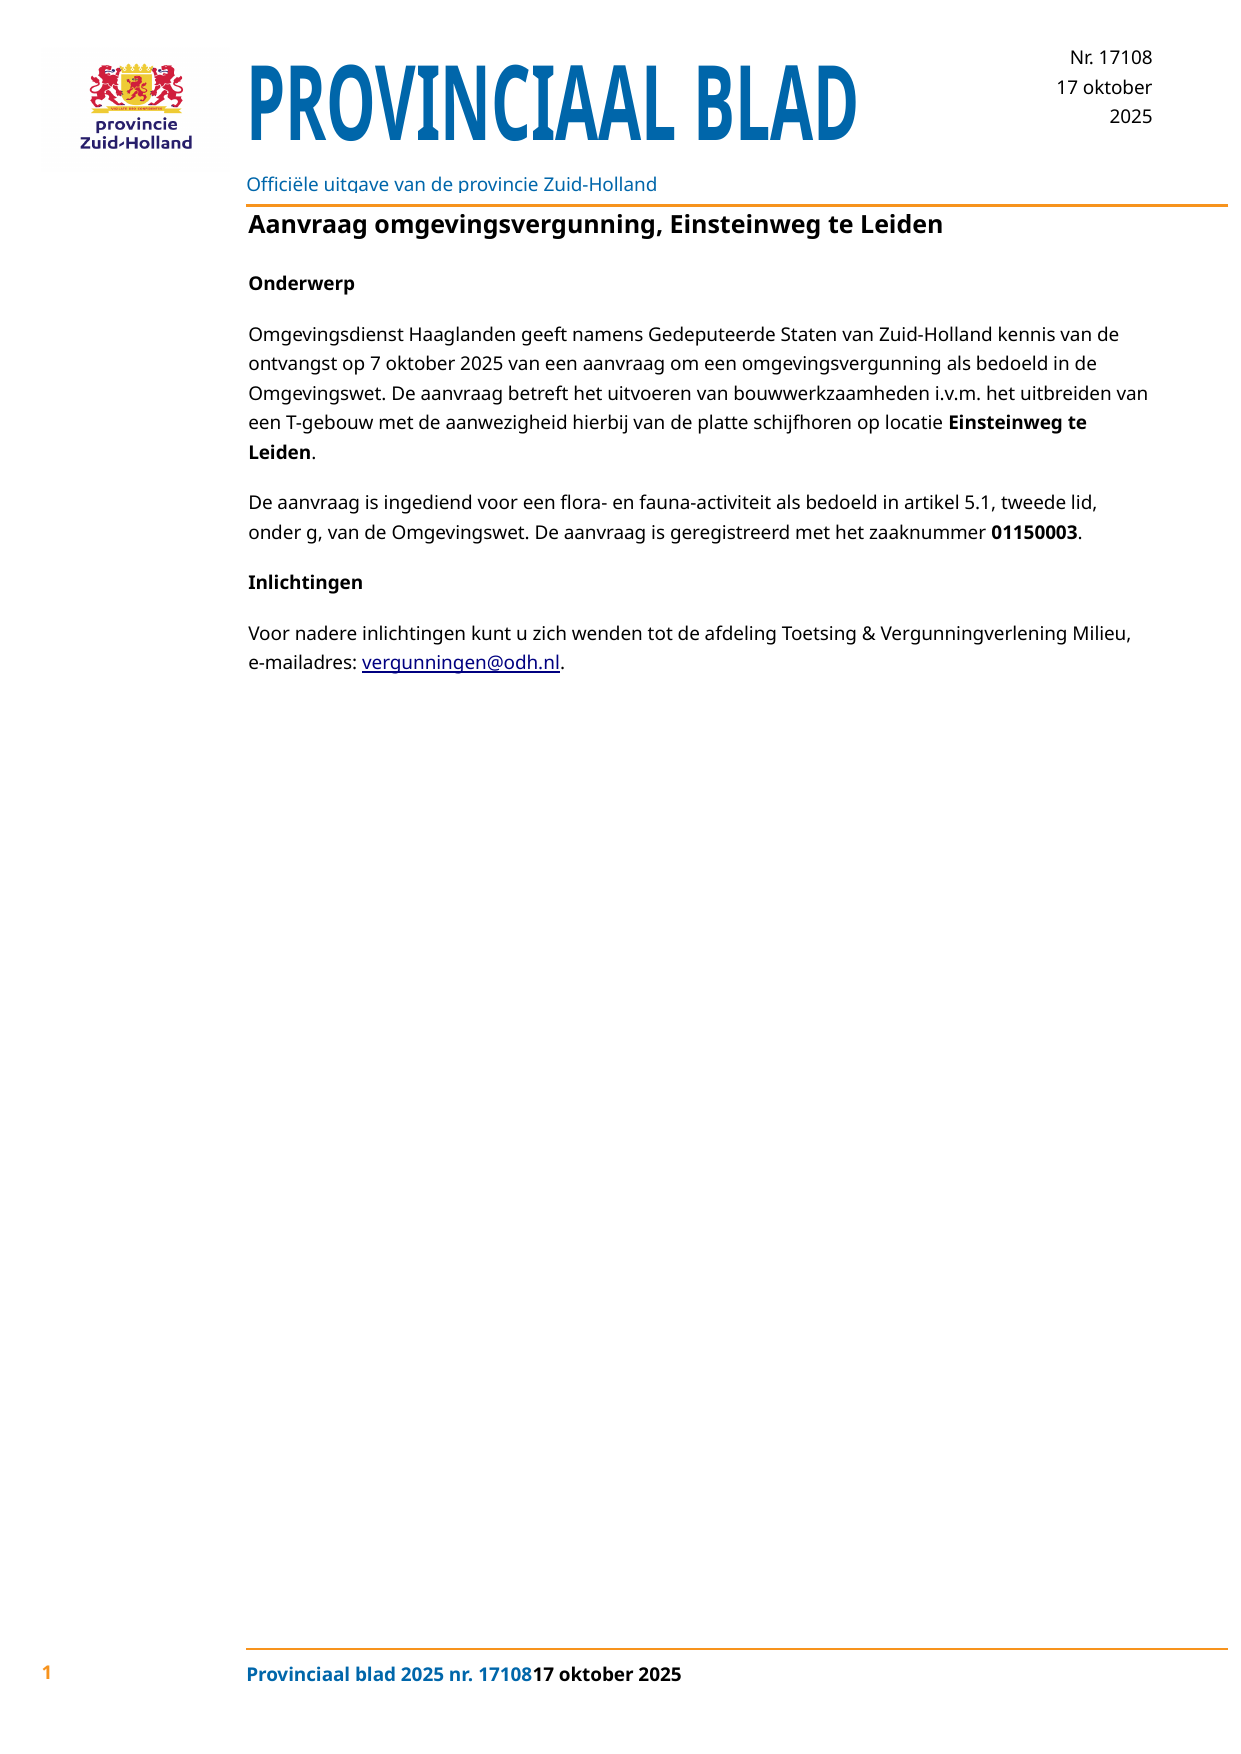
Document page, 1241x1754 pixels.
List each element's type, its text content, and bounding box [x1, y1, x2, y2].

text Aanvraag omgevingsvergunning, Einsteinweg te Leiden [248, 207, 1152, 241]
text Onderwerp [248, 270, 1152, 296]
text De aanvraag is ingediend voor een flora- en fauna-activiteit als bedoeld in artikel 5.1, tweede lid, onder g, van de Omgevingswet. De aanvraag is geregistreerd met het zaaknummer 01150003. [248, 489, 1152, 545]
picture [41, 47, 231, 172]
text Voor nadere inlichtingen kunt u zich wenden tot de afdeling Toetsing & Vergunningverlening Milieu, e-mailadres: vergunningen@odh.nl. [248, 620, 1152, 675]
text Inlichtingen [248, 569, 1152, 595]
text Omgevingsdienst Haaglanden geeft namens Gedeputeerde Staten van Zuid-Holland kennis van de ontvangst op 7 oktober 2025 van een aanvraag om een omgevingsvergunning als bedoeld in de Omgevingswet. De aanvraag betreft het uitvoeren van bouwwerkzaamheden i.v.m. het uitbreiden van een T-gebouw met de aanwezigheid hierbij van de platte schijfhoren op locatie Einsteinweg te Leiden. [248, 321, 1152, 465]
